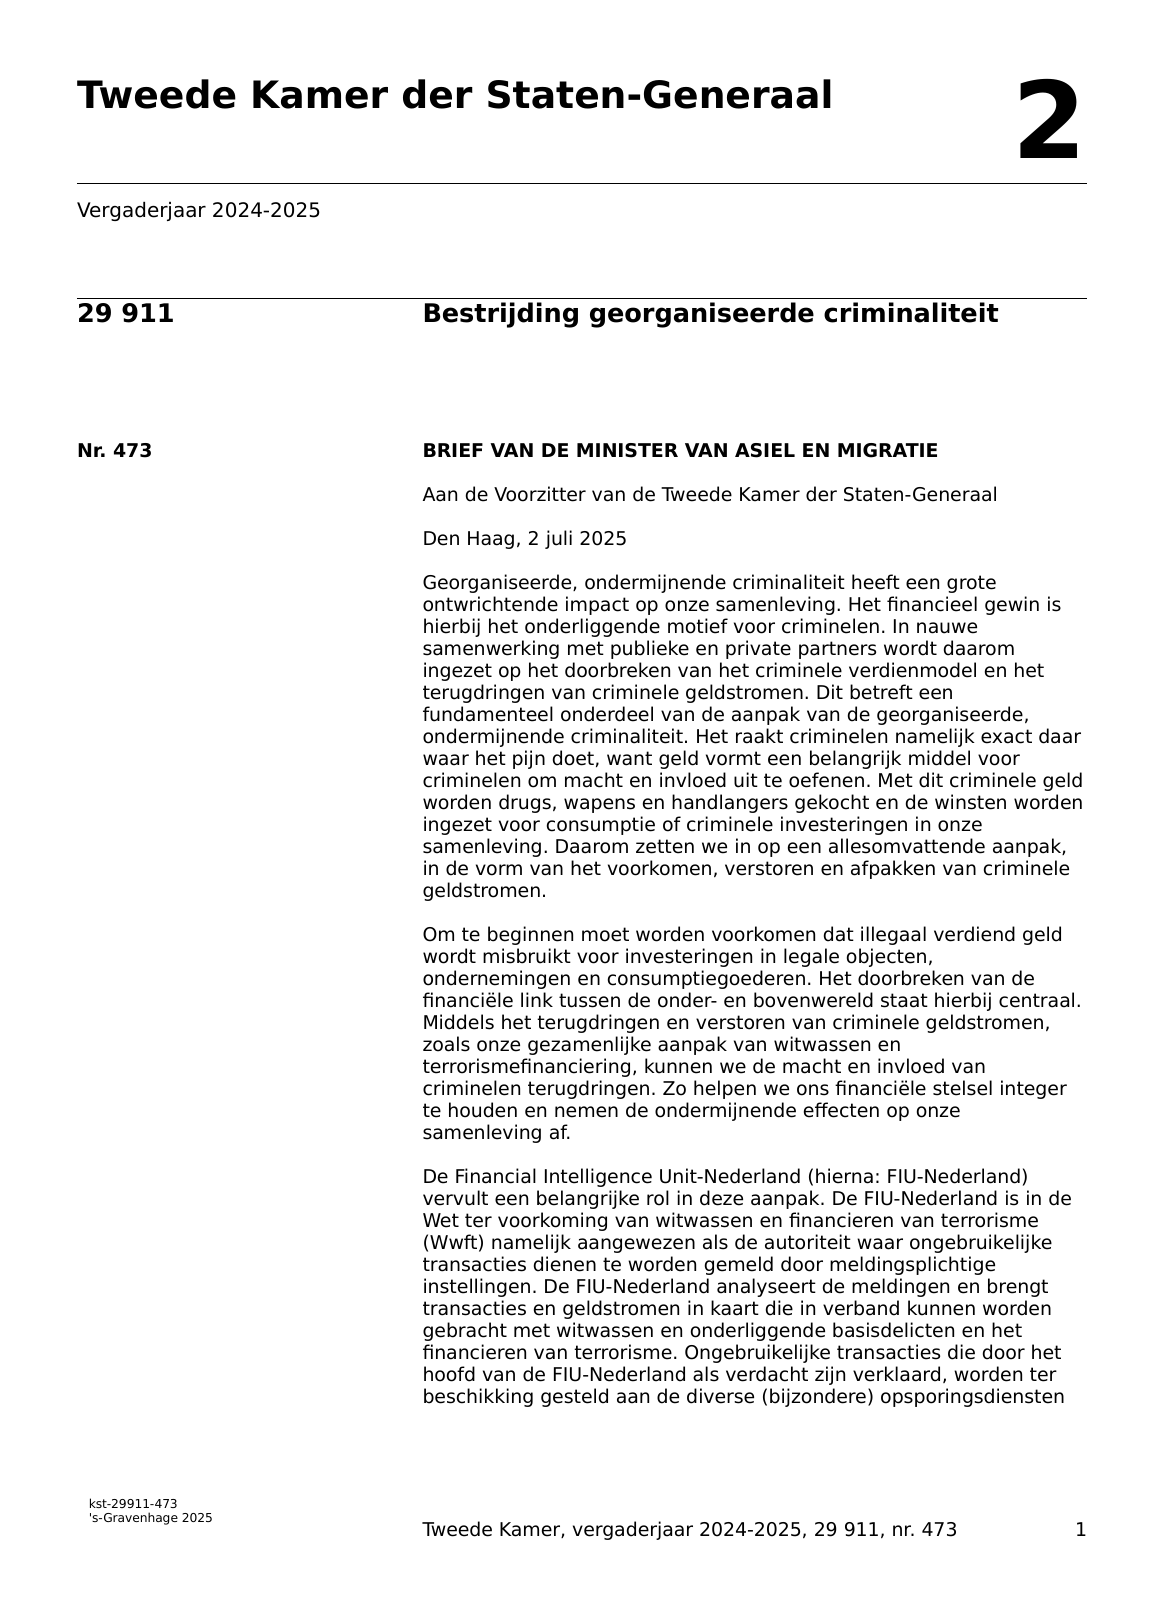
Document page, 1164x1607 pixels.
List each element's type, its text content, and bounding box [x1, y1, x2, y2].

text Om te beginnen moet worden voorkomen dat illegaal verdiend geld wordt misbruikt voor investeringen in legale objecten, ondernemingen en consumptiegoederen. Het doorbreken van de financiële link tussen de onder- en bovenwereld staat hierbij centraal. Middels het terugdringen en verstoren van criminele geldstromen, zoals onze gezamenlijke aanpak van witwassen en terrorismefinanciering, kunnen we de macht en invloed van criminelen terugdringen. Zo helpen we ons financiële stelsel integer te houden en nemen de ondermijnende effecten op onze samenleving af. [422, 924, 1087, 1144]
subtitle Nr. 473 BRIEF VAN DE MINISTER VAN ASIEL EN MIGRATIE [77, 440, 1087, 462]
text Aan de Voorzitter van de Tweede Kamer der Staten-Generaal [422, 484, 1087, 506]
text De Financial Intelligence Unit-Nederland (hierna: FIU-Nederland) vervult een belangrijke rol in deze aanpak. De FIU-Nederland is in de Wet ter voorkoming van witwassen en financieren van terrorisme (Wwft) namelijk aangewezen als de autoriteit waar ongebruikelijke transacties dienen te worden gemeld door meldingsplichtige instellingen. De FIU-Nederland analyseert de meldingen en brengt transacties en geldstromen in kaart die in verband kunnen worden gebracht met witwassen en onderliggende basisdelicten en het financieren van terrorisme. Ongebruikelijke transacties die door het hoofd van de FIU-Nederland als verdacht zijn verklaard, worden ter beschikking gesteld aan de diverse (bijzondere) opsporingsdiensten [422, 1166, 1087, 1408]
text Georganiseerde, ondermijnende criminaliteit heeft een grote ontwrichtende impact op onze samenleving. Het financieel gewin is hierbij het onderliggende motief voor criminelen. In nauwe samenwerking met publieke en private partners wordt daarom ingezet op het doorbreken van het criminele verdienmodel en het terugdringen van criminele geldstromen. Dit betreft een fundamenteel onderdeel van de aanpak van de georganiseerde, ondermijnende criminaliteit. Het raakt criminelen namelijk exact daar waar het pijn doet, want geld vormt een belangrijk middel voor criminelen om macht en invloed uit te oefenen. Met dit criminele geld worden drugs, wapens en handlangers gekocht en de winsten worden ingezet voor consumptie of criminele investeringen in onze samenleving. Daarom zetten we in op een allesomvattende aanpak, in de vorm van het voorkomen, verstoren en afpakken van criminele geldstromen. [422, 572, 1087, 902]
table_header Tweede Kamer der Staten-Generaal [77, 59, 886, 183]
subtitle 29 911 Bestrijding georganiseerde criminaliteit [77, 299, 1087, 329]
text kst-29911-473 [88, 1497, 323, 1511]
table_cell Vergaderjaar 2024-2025 [77, 184, 1087, 298]
table_header 2 [886, 59, 1087, 183]
text 's-Gravenhage 2025 [88, 1511, 323, 1525]
text Den Haag, 2 juli 2025 [422, 528, 1087, 550]
